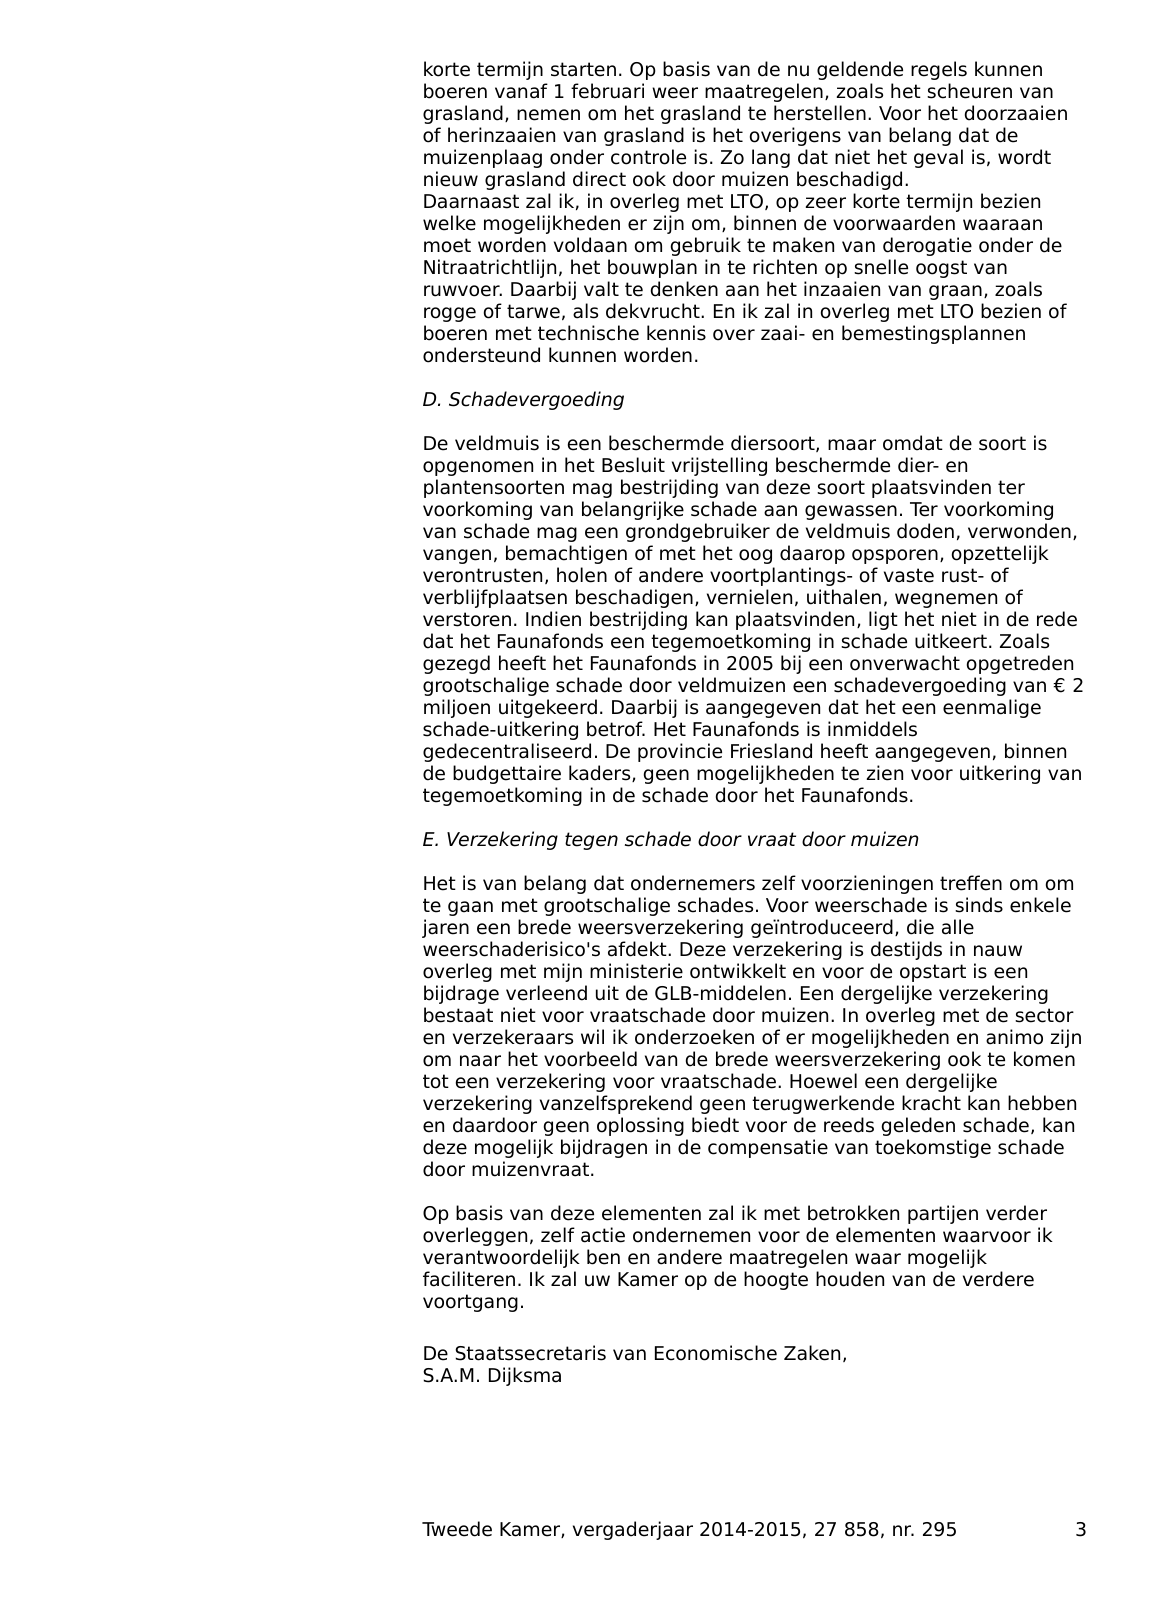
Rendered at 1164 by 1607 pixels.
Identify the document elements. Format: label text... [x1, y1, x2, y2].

text korte termijn starten. Op basis van de nu geldende regels kunnen boeren vanaf 1 februari weer maatregelen, zoals het scheuren van grasland, nemen om het grasland te herstellen. Voor het doorzaaien of herinzaaien van grasland is het overigens van belang dat de muizenplaag onder controle is. Zo lang dat niet het geval is, wordt nieuw grasland direct ook door muizen beschadigd. [422, 59, 1087, 191]
text Op basis van deze elementen zal ik met betrokken partijen verder overleggen, zelf actie ondernemen voor de elementen waarvoor ik verantwoordelijk ben en andere maatregelen waar mogelijk faciliteren. Ik zal uw Kamer op de hoogte houden van de verdere voortgang. [422, 1203, 1087, 1313]
subtitle E. Verzekering tegen schade door vraat door muizen [422, 829, 1087, 851]
text De Staatssecretaris van Economische Zaken, S.A.M. Dijksma [422, 1343, 1087, 1387]
subtitle D. Schadevergoeding [422, 389, 1087, 411]
text Het is van belang dat ondernemers zelf voorzieningen treffen om om te gaan met grootschalige schades. Voor weerschade is sinds enkele jaren een brede weersverzekering geïntroduceerd, die alle weerschaderisico's afdekt. Deze verzekering is destijds in nauw overleg met mijn ministerie ontwikkelt en voor de opstart is een bijdrage verleend uit de GLB-middelen. Een dergelijke verzekering bestaat niet voor vraatschade door muizen. In overleg met de sector en verzekeraars wil ik onderzoeken of er mogelijkheden en animo zijn om naar het voorbeeld van de brede weersverzekering ook te komen tot een verzekering voor vraatschade. Hoewel een dergelijke verzekering vanzelfsprekend geen terugwerkende kracht kan hebben en daardoor geen oplossing biedt voor de reeds geleden schade, kan deze mogelijk bijdragen in de compensatie van toekomstige schade door muizenvraat. [422, 873, 1087, 1181]
text Daarnaast zal ik, in overleg met LTO, op zeer korte termijn bezien welke mogelijkheden er zijn om, binnen de voorwaarden waaraan moet worden voldaan om gebruik te maken van derogatie onder de Nitraatrichtlijn, het bouwplan in te richten op snelle oogst van ruwvoer. Daarbij valt te denken aan het inzaaien van graan, zoals rogge of tarwe, als dekvrucht. En ik zal in overleg met LTO bezien of boeren met technische kennis over zaai- en bemestingsplannen ondersteund kunnen worden. [422, 191, 1087, 367]
text De veldmuis is een beschermde diersoort, maar omdat de soort is opgenomen in het Besluit vrijstelling beschermde dier- en plantensoorten mag bestrijding van deze soort plaatsvinden ter voorkoming van belangrijke schade aan gewassen. Ter voorkoming van schade mag een grondgebruiker de veldmuis doden, verwonden, vangen, bemachtigen of met het oog daarop opsporen, opzettelijk verontrusten, holen of andere voortplantings- of vaste rust- of verblijfplaatsen beschadigen, vernielen, uithalen, wegnemen of verstoren. Indien bestrijding kan plaatsvinden, ligt het niet in de rede dat het Faunafonds een tegemoetkoming in schade uitkeert. Zoals gezegd heeft het Faunafonds in 2005 bij een onverwacht opgetreden grootschalige schade door veldmuizen een schadevergoeding van € 2 miljoen uitgekeerd. Daarbij is aangegeven dat het een eenmalige schade-uitkering betrof. Het Faunafonds is inmiddels gedecentraliseerd. De provincie Friesland heeft aangegeven, binnen de budgettaire kaders, geen mogelijkheden te zien voor uitkering van tegemoetkoming in de schade door het Faunafonds. [422, 433, 1087, 807]
